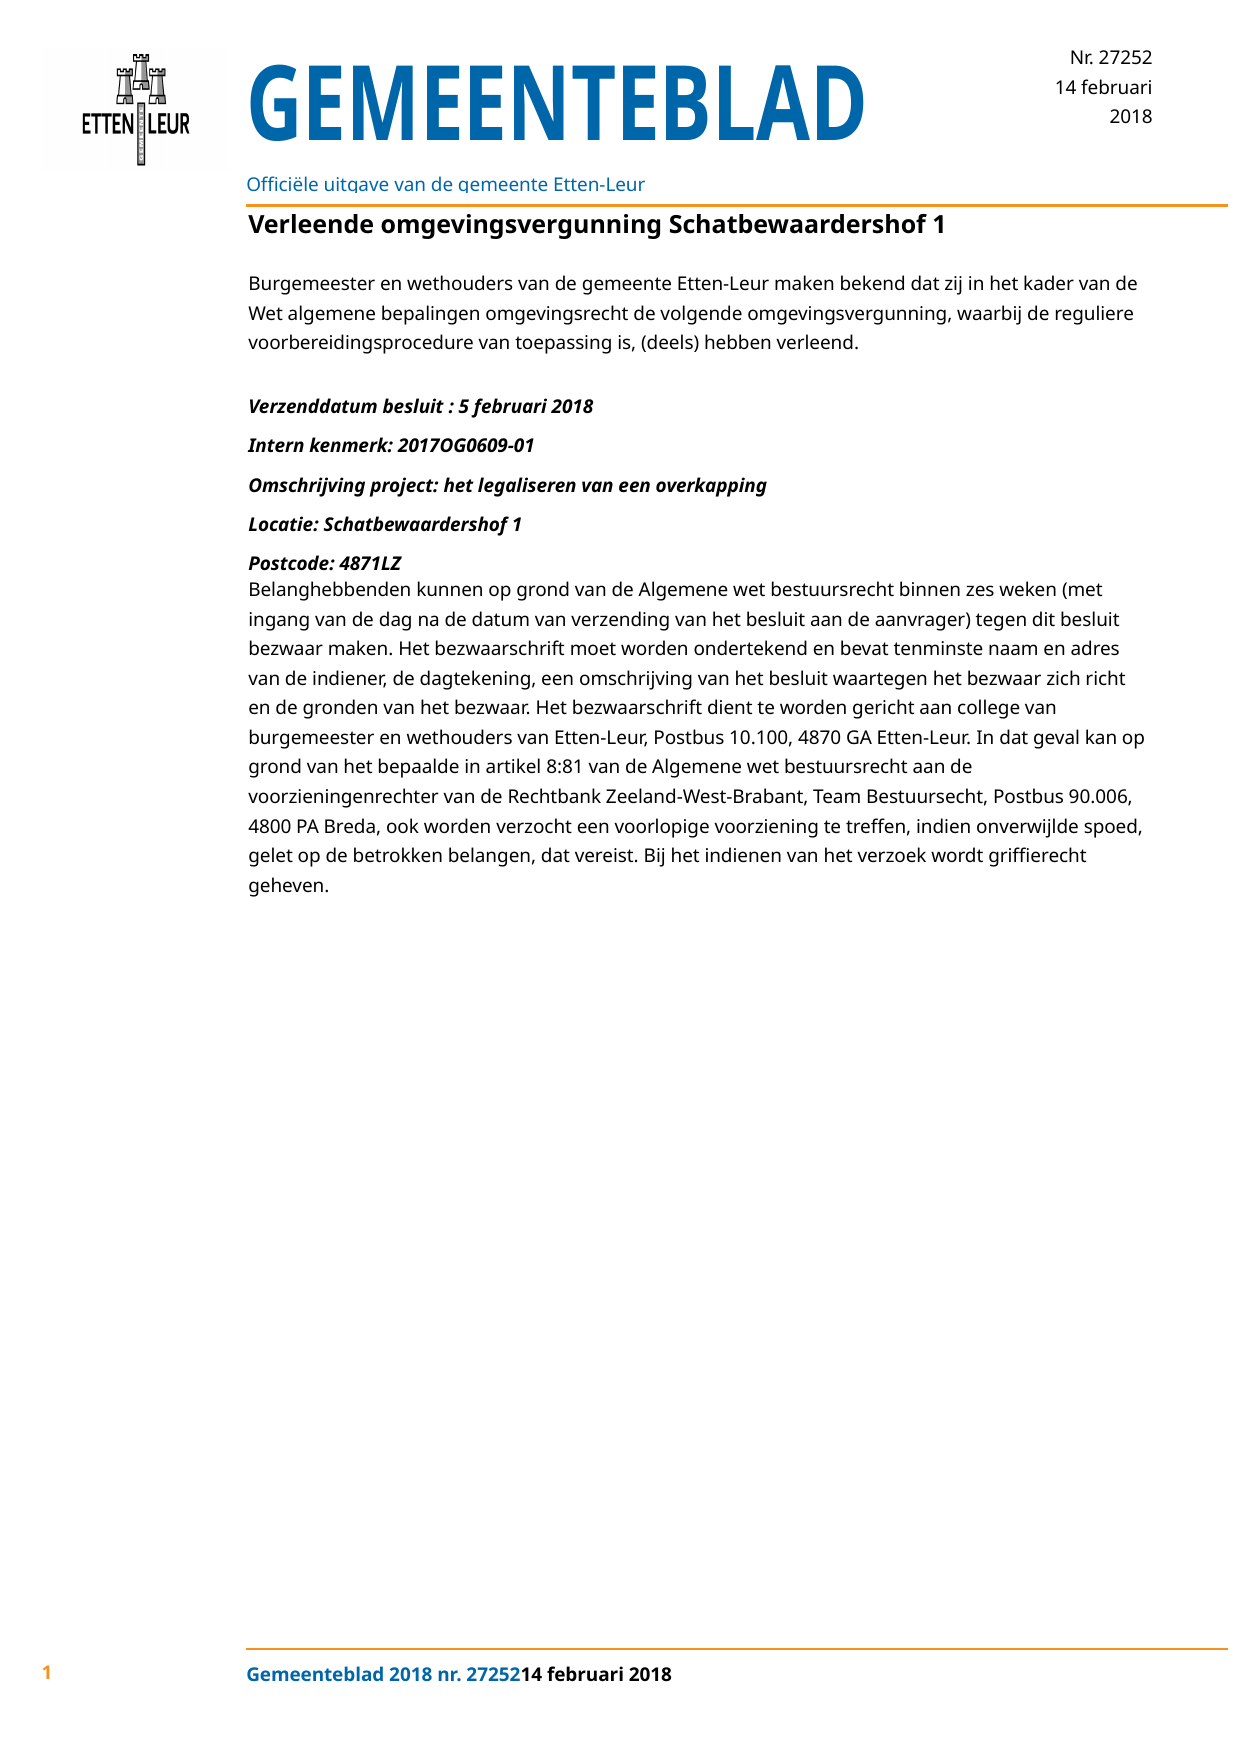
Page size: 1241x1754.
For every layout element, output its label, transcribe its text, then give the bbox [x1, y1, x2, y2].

text Intern kenmerk: 2017OG0609-01 [248, 433, 1152, 458]
text Postcode: 4871LZ [248, 551, 1152, 576]
text Locatie: Schatbewaardershof 1 [248, 511, 1152, 537]
text Verleende omgevingsvergunning Schatbewaardershof 1 [248, 207, 1152, 241]
text Verzenddatum besluit : 5 februari 2018 [248, 393, 1152, 419]
text Omschrijving project: het legaliseren van een overkapping [248, 472, 1152, 498]
text Belanghebbenden kunnen op grond van de Algemene wet bestuursrecht binnen zes weken (met ingang van de dag na de datum van verzending van het besluit aan de aanvrager) tegen dit besluit bezwaar maken. Het bezwaarschrift moet worden ondertekend en bevat tenminste naam en adres van de indiener, de dagtekening, een omschrijving van het besluit waartegen het bezwaar zich richt en de gronden van het bezwaar. Het bezwaarschrift dient te worden gericht aan college van burgemeester en wethouders van Etten-Leur, Postbus 10.100, 4870 GA Etten-Leur. In dat geval kan op grond van het bepaalde in artikel 8:81 van de Algemene wet bestuursrecht aan de voorzieningenrechter van de Rechtbank Zeeland-West-Brabant, Team Bestuursecht, Postbus 90.006, 4800 PA Breda, ook worden verzocht een voorlopige voorziening te treffen, indien onverwijlde spoed, gelet op de betrokken belangen, dat vereist. Bij het indienen van het verzoek wordt griffierecht geheven. [248, 576, 1152, 898]
picture [41, 47, 231, 172]
text Burgemeester en wethouders van de gemeente Etten-Leur maken bekend dat zij in het kader van de Wet algemene bepalingen omgevingsrecht de volgende omgevingsvergunning, waarbij de reguliere voorbereidingsprocedure van toepassing is, (deels) hebben verleend. [248, 270, 1152, 355]
